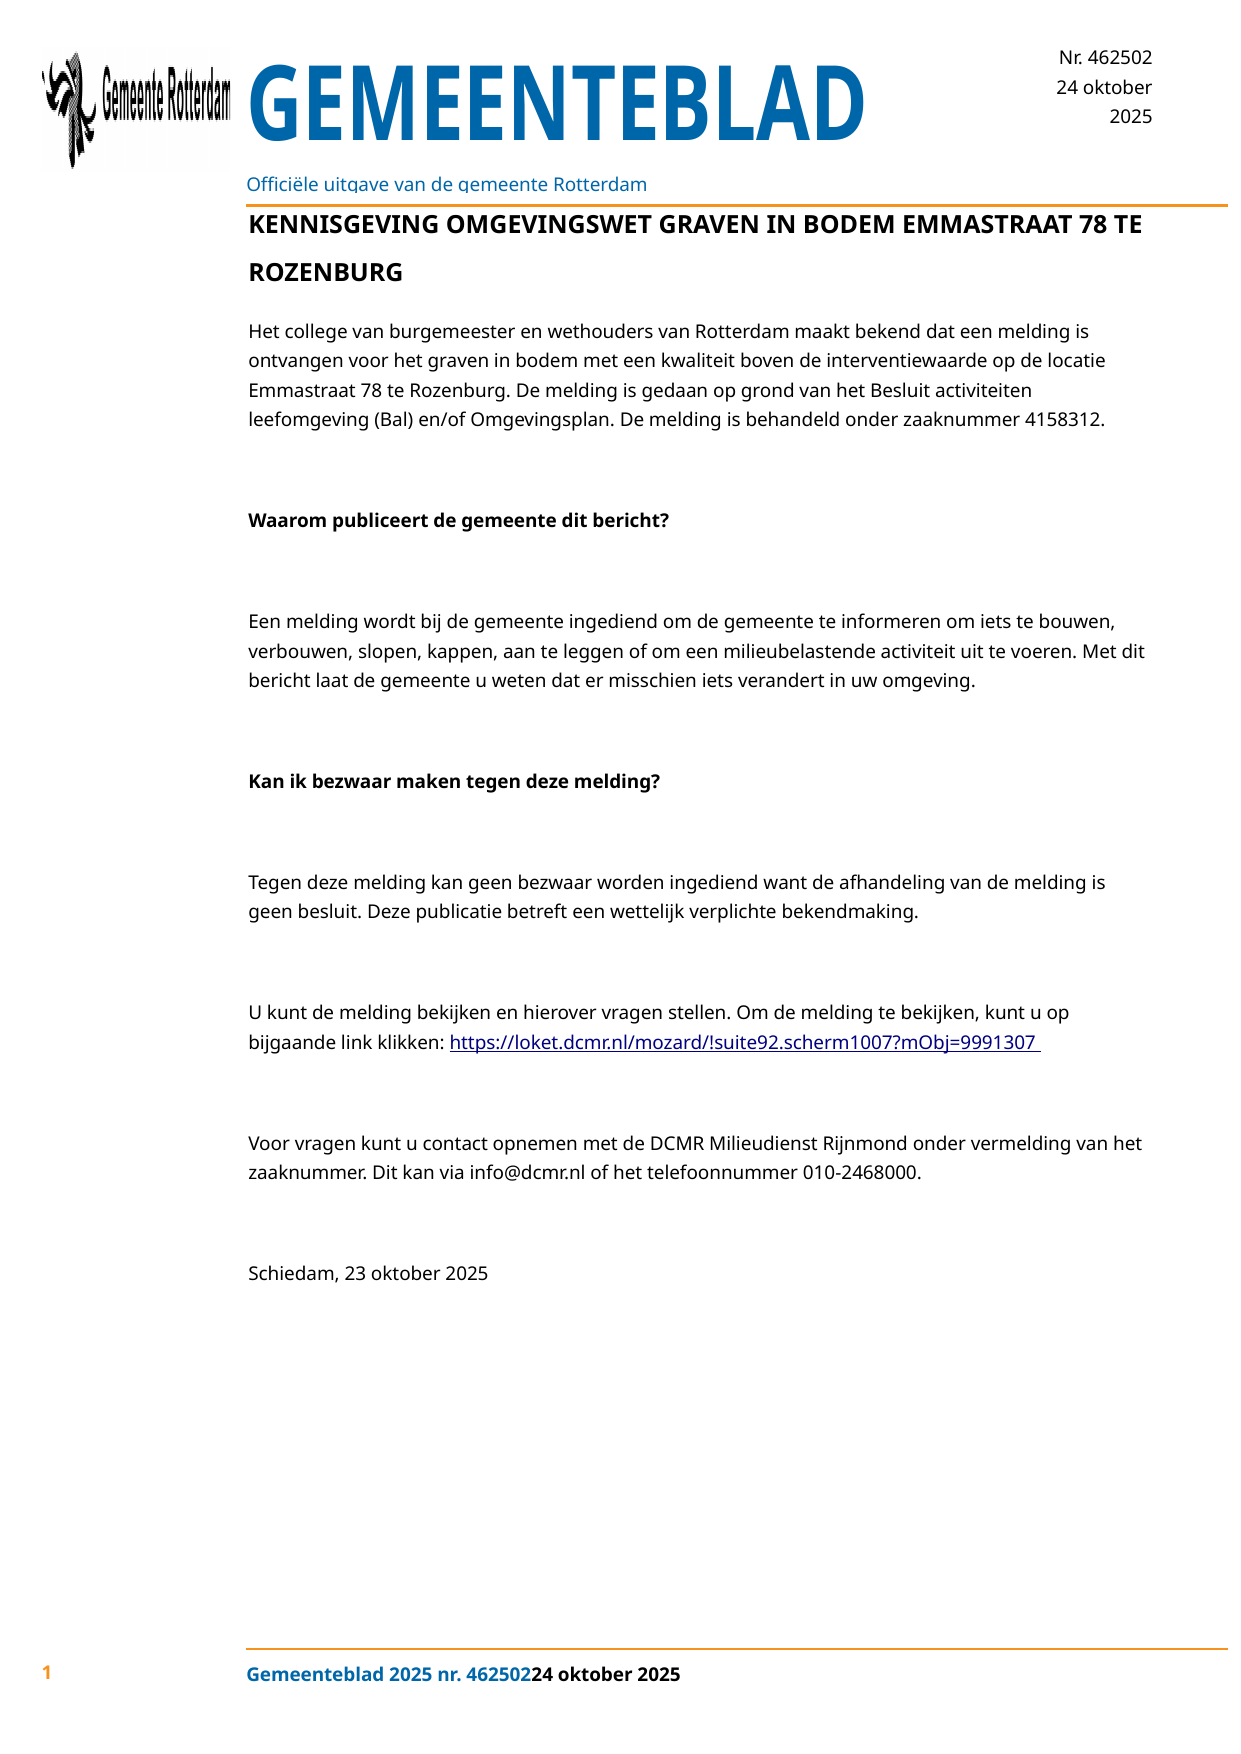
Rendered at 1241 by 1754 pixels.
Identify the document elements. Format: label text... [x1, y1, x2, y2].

text KENNISGEVING OMGEVINGSWET GRAVEN IN BODEM EMMASTRAAT 78 TE ROZENBURG [248, 207, 1152, 288]
text Kan ik bezwaar maken tegen deze melding? [248, 768, 1152, 794]
text Voor vragen kunt u contact opnemen met de DCMR Milieudienst Rijnmond onder vermelding van het zaaknummer. Dit kan via info@dcmr.nl of het telefoonnummer 010‑2468000. [248, 1130, 1152, 1185]
text Het college van burgemeester en wethouders van Rotterdam maakt bekend dat een melding is ontvangen voor het graven in bodem met een kwaliteit boven de interventiewaarde op de locatie Emmastraat 78 te Rozenburg. De melding is gedaan op grond van het Besluit activiteiten leefomgeving (Bal) en/of Omgevingsplan. De melding is behandeld onder zaaknummer 4158312. [248, 318, 1152, 432]
text U kunt de melding bekijken en hierover vragen stellen. Om de melding te bekijken, kunt u op bijgaande link klikken: https://loket.dcmr.nl/mozard/!suite92.scherm1007?mObj=9991307 [248, 999, 1152, 1055]
text Schiedam, 23 oktober 2025 [248, 1260, 1152, 1286]
text Een melding wordt bij de gemeente ingediend om de gemeente te informeren om iets te bouwen, verbouwen, slopen, kappen, aan te leggen of om een milieubelastende activiteit uit te voeren. Met dit bericht laat de gemeente u weten dat er misschien iets verandert in uw omgeving. [248, 608, 1152, 693]
picture [41, 47, 231, 172]
text Tegen deze melding kan geen bezwaar worden ingediend want de afhandeling van de melding is geen besluit. Deze publicatie betreft een wettelijk verplichte bekendmaking. [248, 869, 1152, 924]
text Waarom publiceert de gemeente dit bericht? [248, 507, 1152, 533]
